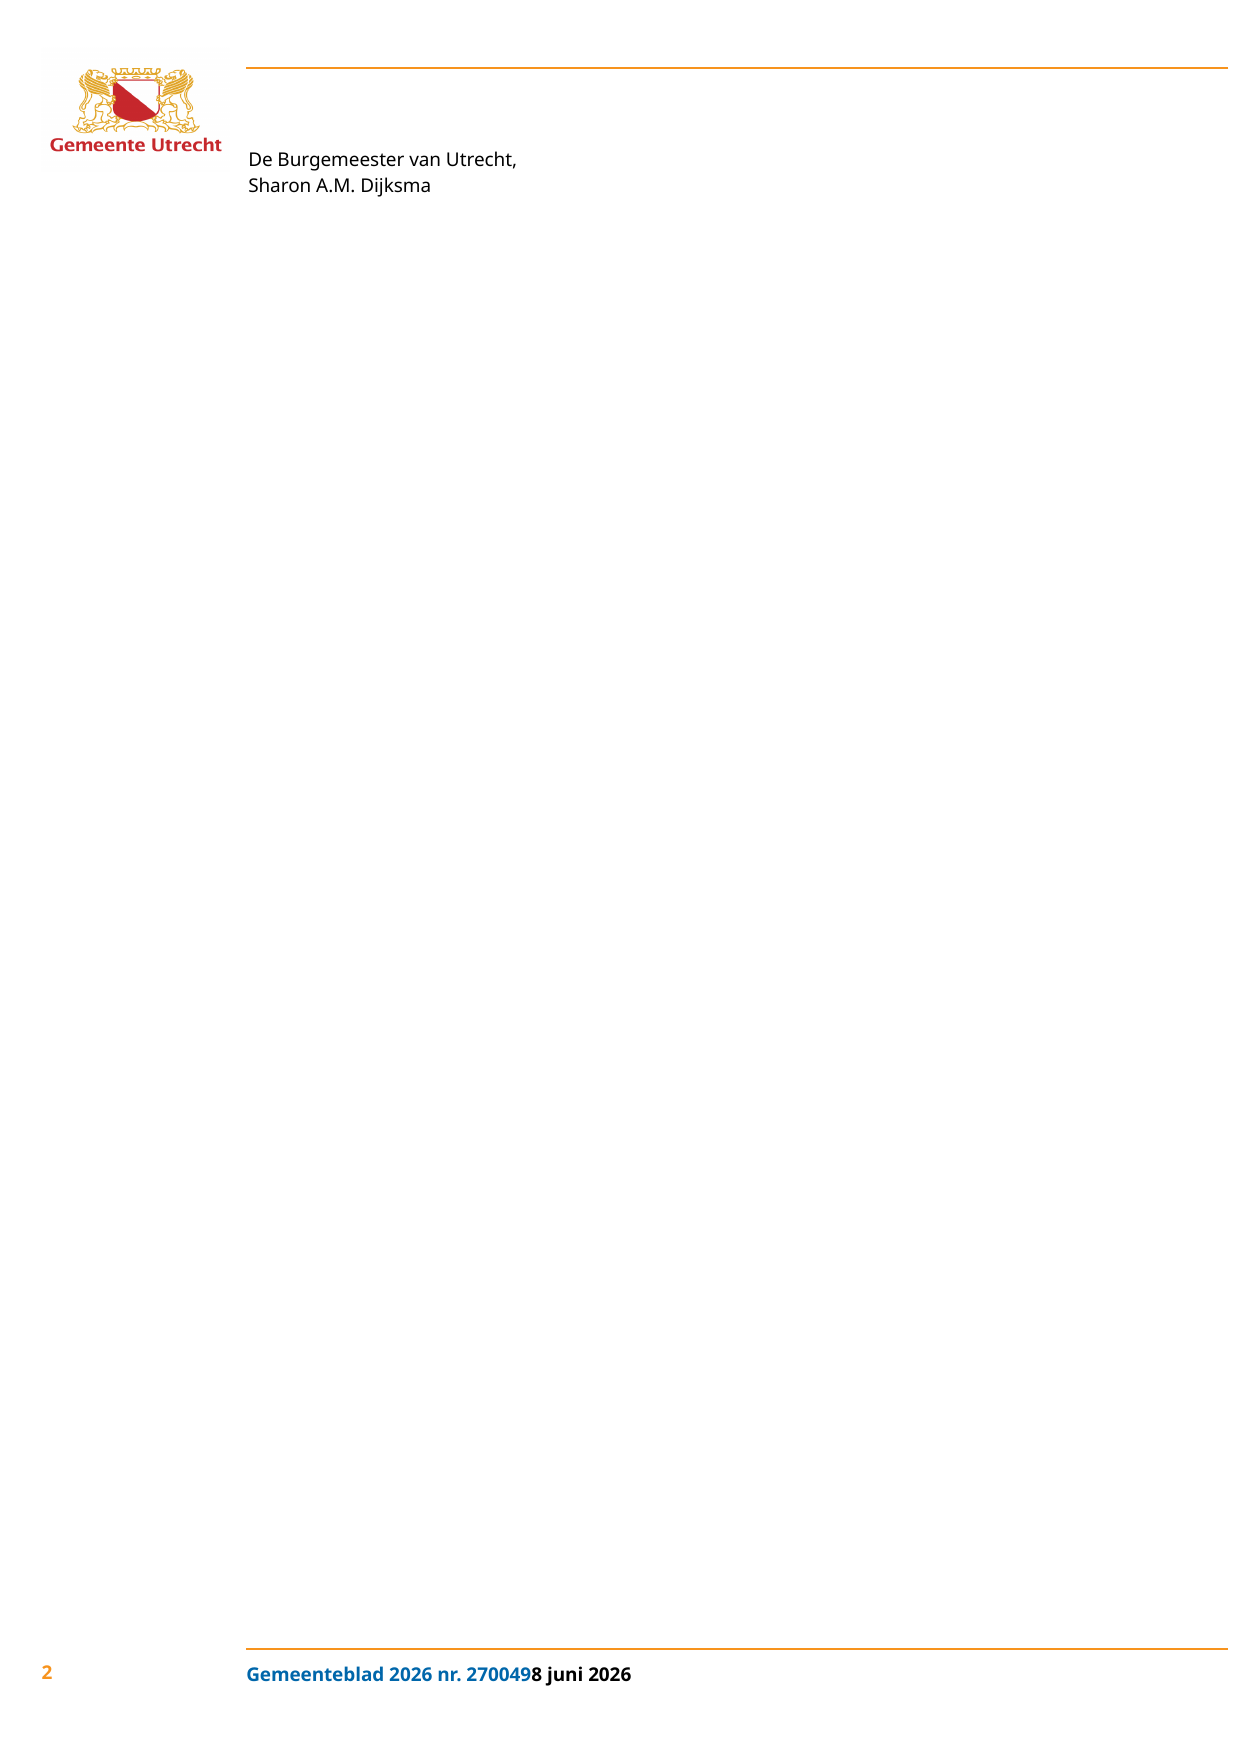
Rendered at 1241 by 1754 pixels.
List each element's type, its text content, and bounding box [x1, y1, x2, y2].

text De Burgemeester van Utrecht, [248, 146, 1152, 172]
text Sharon A.M. Dijksma [248, 172, 1152, 198]
picture [41, 47, 231, 172]
